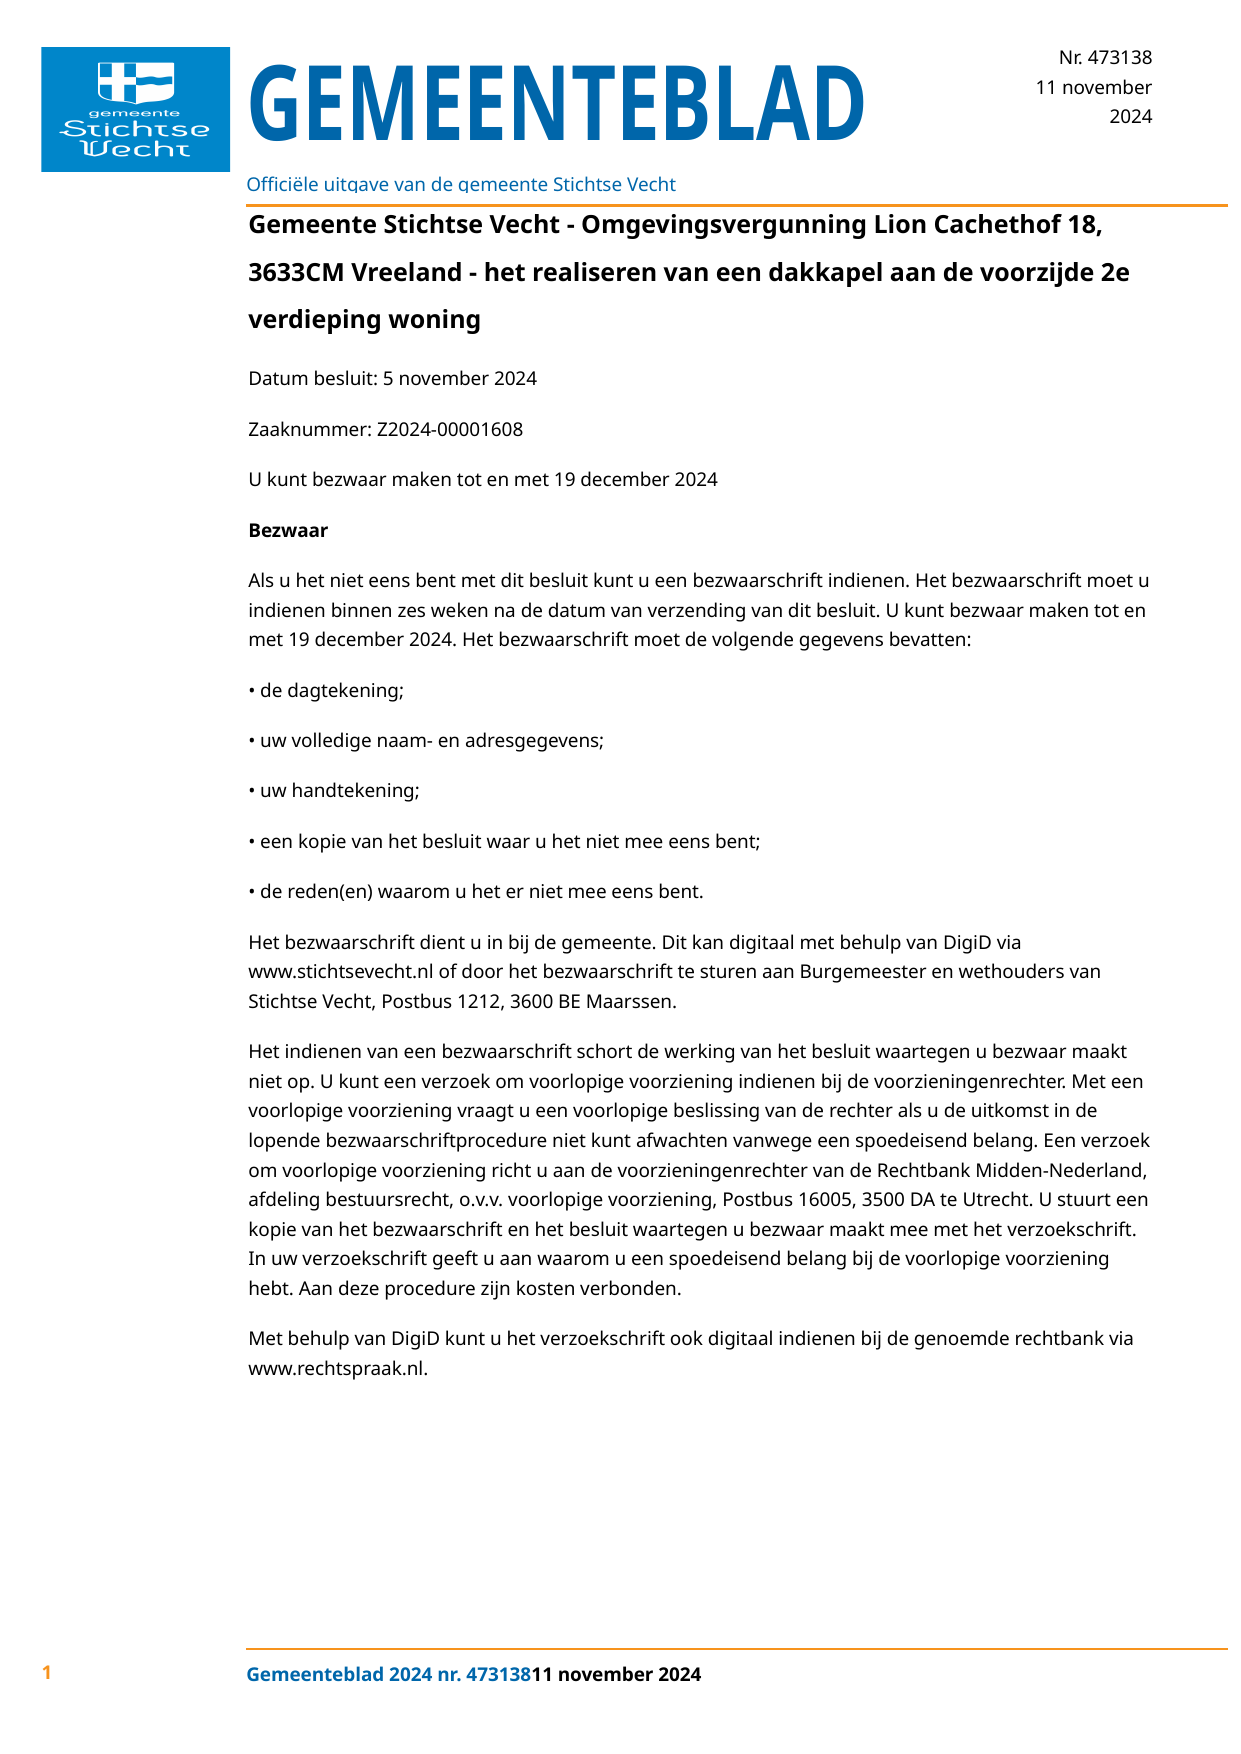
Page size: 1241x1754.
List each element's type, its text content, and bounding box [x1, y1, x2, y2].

text • uw volledige naam- en adresgegevens; [248, 727, 1152, 753]
text U kunt bezwaar maken tot en met 19 december 2024 [248, 466, 1152, 492]
text Het bezwaarschrift dient u in bij de gemeente. Dit kan digitaal met behulp van DigiD via www.stichtsevecht.nl of door het bezwaarschrift te sturen aan Burgemeester en wethouders van Stichtse Vecht, Postbus 1212, 3600 BE Maarssen. [248, 929, 1152, 1014]
picture [99, 63, 135, 101]
text • de reden(en) waarom u het er niet mee eens bent. [248, 878, 1152, 904]
text • uw handtekening; [248, 778, 1152, 803]
picture [137, 63, 174, 103]
text Als u het niet eens bent met dit besluit kunt u een bezwaarschrift indienen. Het bezwaarschrift moet u indienen binnen zes weken na de datum van verzending van dit besluit. U kunt bezwaar maken tot en met 19 december 2024. Het bezwaarschrift moet de volgende gegevens bevatten: [248, 567, 1152, 652]
text Datum besluit: 5 november 2024 [248, 366, 1152, 391]
text • de dagtekening; [248, 677, 1152, 702]
text Bezwaar [248, 517, 1152, 542]
text Gemeente Stichtse Vecht - Omgevingsvergunning Lion Cachethof 18, 3633CM Vreeland - het realiseren van een dakkapel aan de voorzijde 2e verdieping woning [248, 207, 1152, 336]
text Met behulp van DigiD kunt u het verzoekschrift ook digitaal indienen bij de genoemde rechtbank via www.rechtspraak.nl. [248, 1326, 1152, 1381]
text • een kopie van het besluit waar u het niet mee eens bent; [248, 828, 1152, 854]
text Zaaknummer: Z2024-00001608 [248, 416, 1152, 442]
text Het indienen van een bezwaarschrift schort de werking van het besluit waartegen u bezwaar maakt niet op. U kunt een verzoek om voorlopige voorziening indienen bij de voorzieningenrechter. Met een voorlopige voorziening vraagt u een voorlopige beslissing van de rechter als u de uitkomst in de lopende bezwaarschriftprocedure niet kunt afwachten vanwege een spoedeisend belang. Een verzoek om voorlopige voorziening richt u aan de voorzieningenrechter van de Rechtbank Midden-Nederland, afdeling bestuursrecht, o.v.v. voorlopige voorziening, Postbus 16005, 3500 DA te Utrecht. U stuurt een kopie van het bezwaarschrift en het besluit waartegen u bezwaar maakt mee met het verzoekschrift. In uw verzoekschrift geeft u aan waarom u een spoedeisend belang bij de voorlopige voorziening hebt. Aan deze procedure zijn kosten verbonden. [248, 1038, 1152, 1301]
